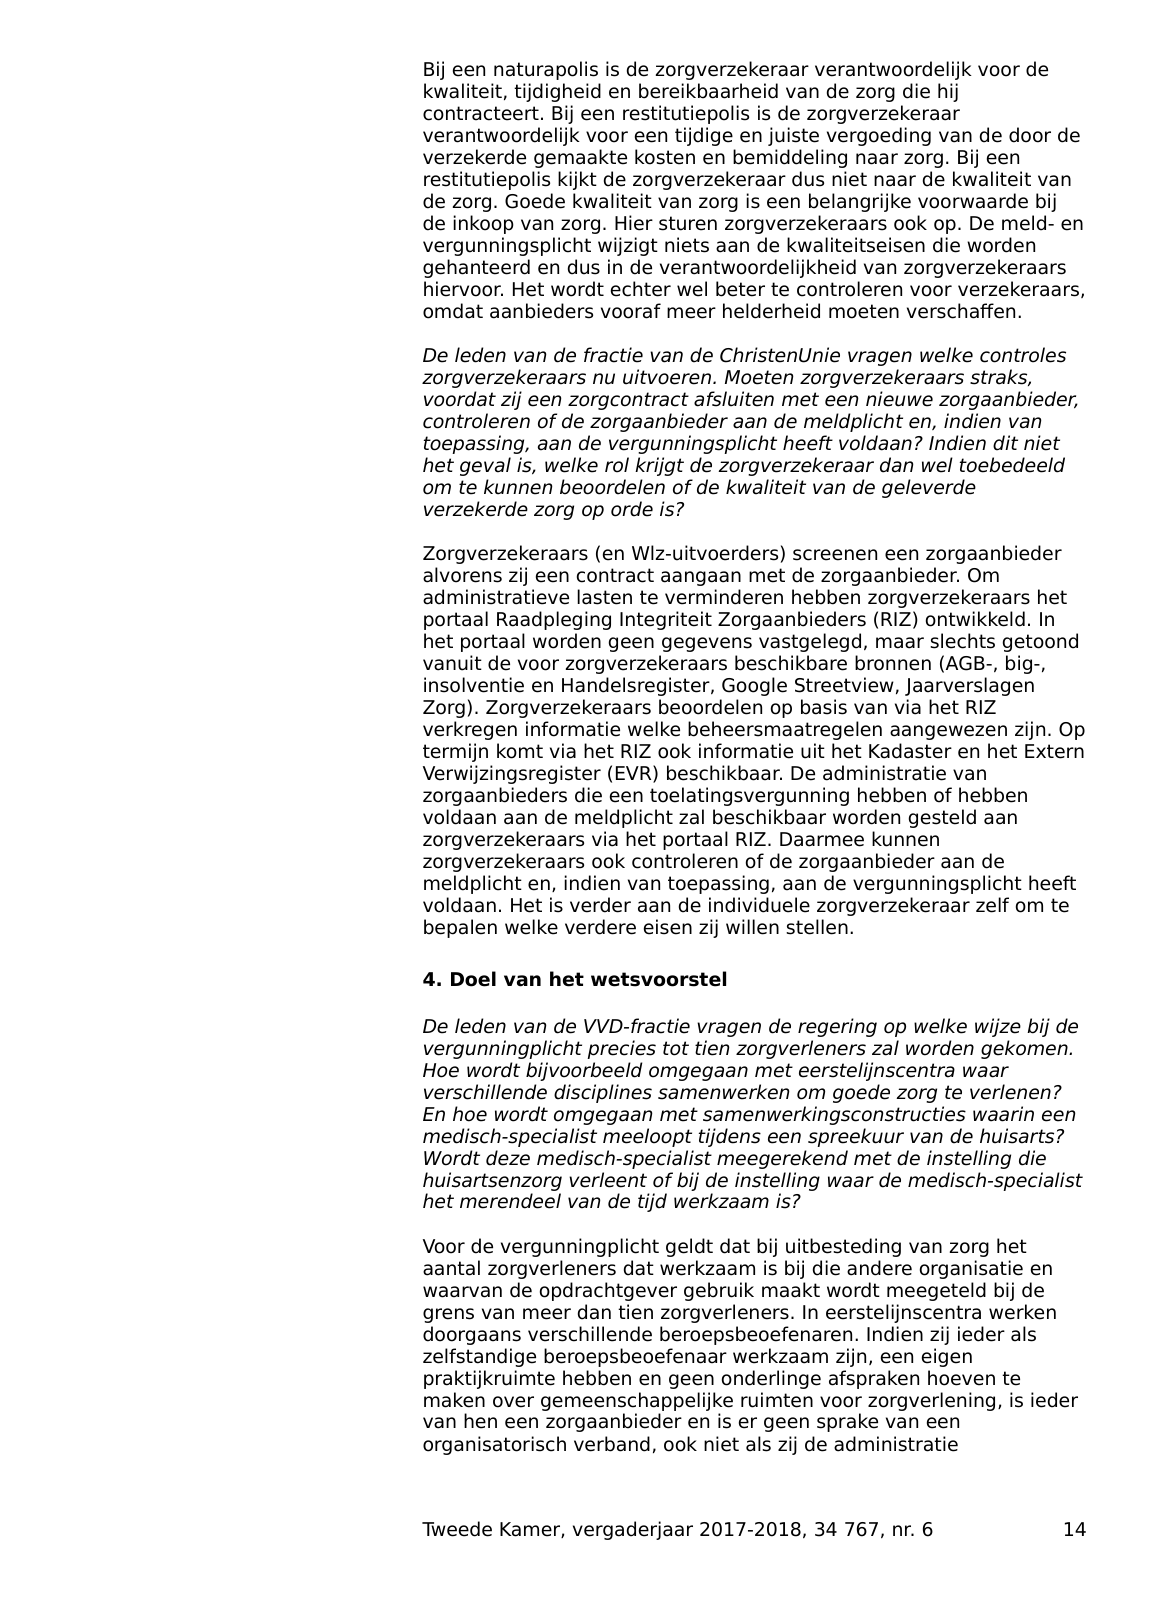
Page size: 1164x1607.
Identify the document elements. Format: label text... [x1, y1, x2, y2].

text Bij een naturapolis is de zorgverzekeraar verantwoordelijk voor de kwaliteit, tijdigheid en bereikbaarheid van de zorg die hij contracteert. Bij een restitutiepolis is de zorgverzekeraar verantwoordelijk voor een tijdige en juiste vergoeding van de door de verzekerde gemaakte kosten en bemiddeling naar zorg. Bij een restitutiepolis kijkt de zorgverzekeraar dus niet naar de kwaliteit van de zorg. Goede kwaliteit van zorg is een belangrijke voorwaarde bij de inkoop van zorg. Hier sturen zorgverzekeraars ook op. De meld- en vergunningsplicht wijzigt niets aan de kwaliteitseisen die worden gehanteerd en dus in de verantwoordelijkheid van zorgverzekeraars hiervoor. Het wordt echter wel beter te controleren voor verzekeraars, omdat aanbieders vooraf meer helderheid moeten verschaffen. [422, 59, 1087, 323]
text De leden van de fractie van de ChristenUnie vragen welke controles zorgverzekeraars nu uitvoeren. Moeten zorgverzekeraars straks, voordat zij een zorgcontract afsluiten met een nieuwe zorgaanbieder, controleren of de zorgaanbieder aan de meldplicht en, indien van toepassing, aan de vergunningsplicht heeft voldaan? Indien dit niet het geval is, welke rol krijgt de zorgverzekeraar dan wel toebedeeld om te kunnen beoordelen of de kwaliteit van de geleverde verzekerde zorg op orde is? [422, 345, 1087, 521]
text Zorgverzekeraars (en Wlz-uitvoerders) screenen een zorgaanbieder alvorens zij een contract aangaan met de zorgaanbieder. Om administratieve lasten te verminderen hebben zorgverzekeraars het portaal Raadpleging Integriteit Zorgaanbieders (RIZ) ontwikkeld. In het portaal worden geen gegevens vastgelegd, maar slechts getoond vanuit de voor zorgverzekeraars beschikbare bronnen (AGB-, big-, insolventie en Handelsregister, Google Streetview, Jaarverslagen Zorg). Zorgverzekeraars beoordelen op basis van via het RIZ verkregen informatie welke beheersmaatregelen aangewezen zijn. Op termijn komt via het RIZ ook informatie uit het Kadaster en het Extern Verwijzingsregister (EVR) beschikbaar. De administratie van zorgaanbieders die een toelatingsvergunning hebben of hebben voldaan aan de meldplicht zal beschikbaar worden gesteld aan zorgverzekeraars via het portaal RIZ. Daarmee kunnen zorgverzekeraars ook controleren of de zorgaanbieder aan de meldplicht en, indien van toepassing, aan de vergunningsplicht heeft voldaan. Het is verder aan de individuele zorgverzekeraar zelf om te bepalen welke verdere eisen zij willen stellen. [422, 543, 1087, 939]
subtitle 4. Doel van het wetsvoorstel [422, 969, 1087, 991]
text Voor de vergunningplicht geldt dat bij uitbesteding van zorg het aantal zorgverleners dat werkzaam is bij die andere organisatie en waarvan de opdrachtgever gebruik maakt wordt meegeteld bij de grens van meer dan tien zorgverleners. In eerstelijnscentra werken doorgaans verschillende beroepsbeoefenaren. Indien zij ieder als zelfstandige beroepsbeoefenaar werkzaam zijn, een eigen praktijkruimte hebben en geen onderlinge afspraken hoeven te maken over gemeenschappelijke ruimten voor zorgverlening, is ieder van hen een zorgaanbieder en is er geen sprake van een organisatorisch verband, ook niet als zij de administratie [422, 1236, 1087, 1455]
text De leden van de VVD-fractie vragen de regering op welke wijze bij de vergunningplicht precies tot tien zorgverleners zal worden gekomen. Hoe wordt bijvoorbeeld omgegaan met eerstelijnscentra waar verschillende disciplines samenwerken om goede zorg te verlenen? En hoe wordt omgegaan met samenwerkingsconstructies waarin een medisch-specialist meeloopt tijdens een spreekuur van de huisarts? Wordt deze medisch-specialist meegerekend met de instelling die huisartsenzorg verleent of bij de instelling waar de medisch-specialist het merendeel van de tijd werkzaam is? [422, 1016, 1087, 1213]
